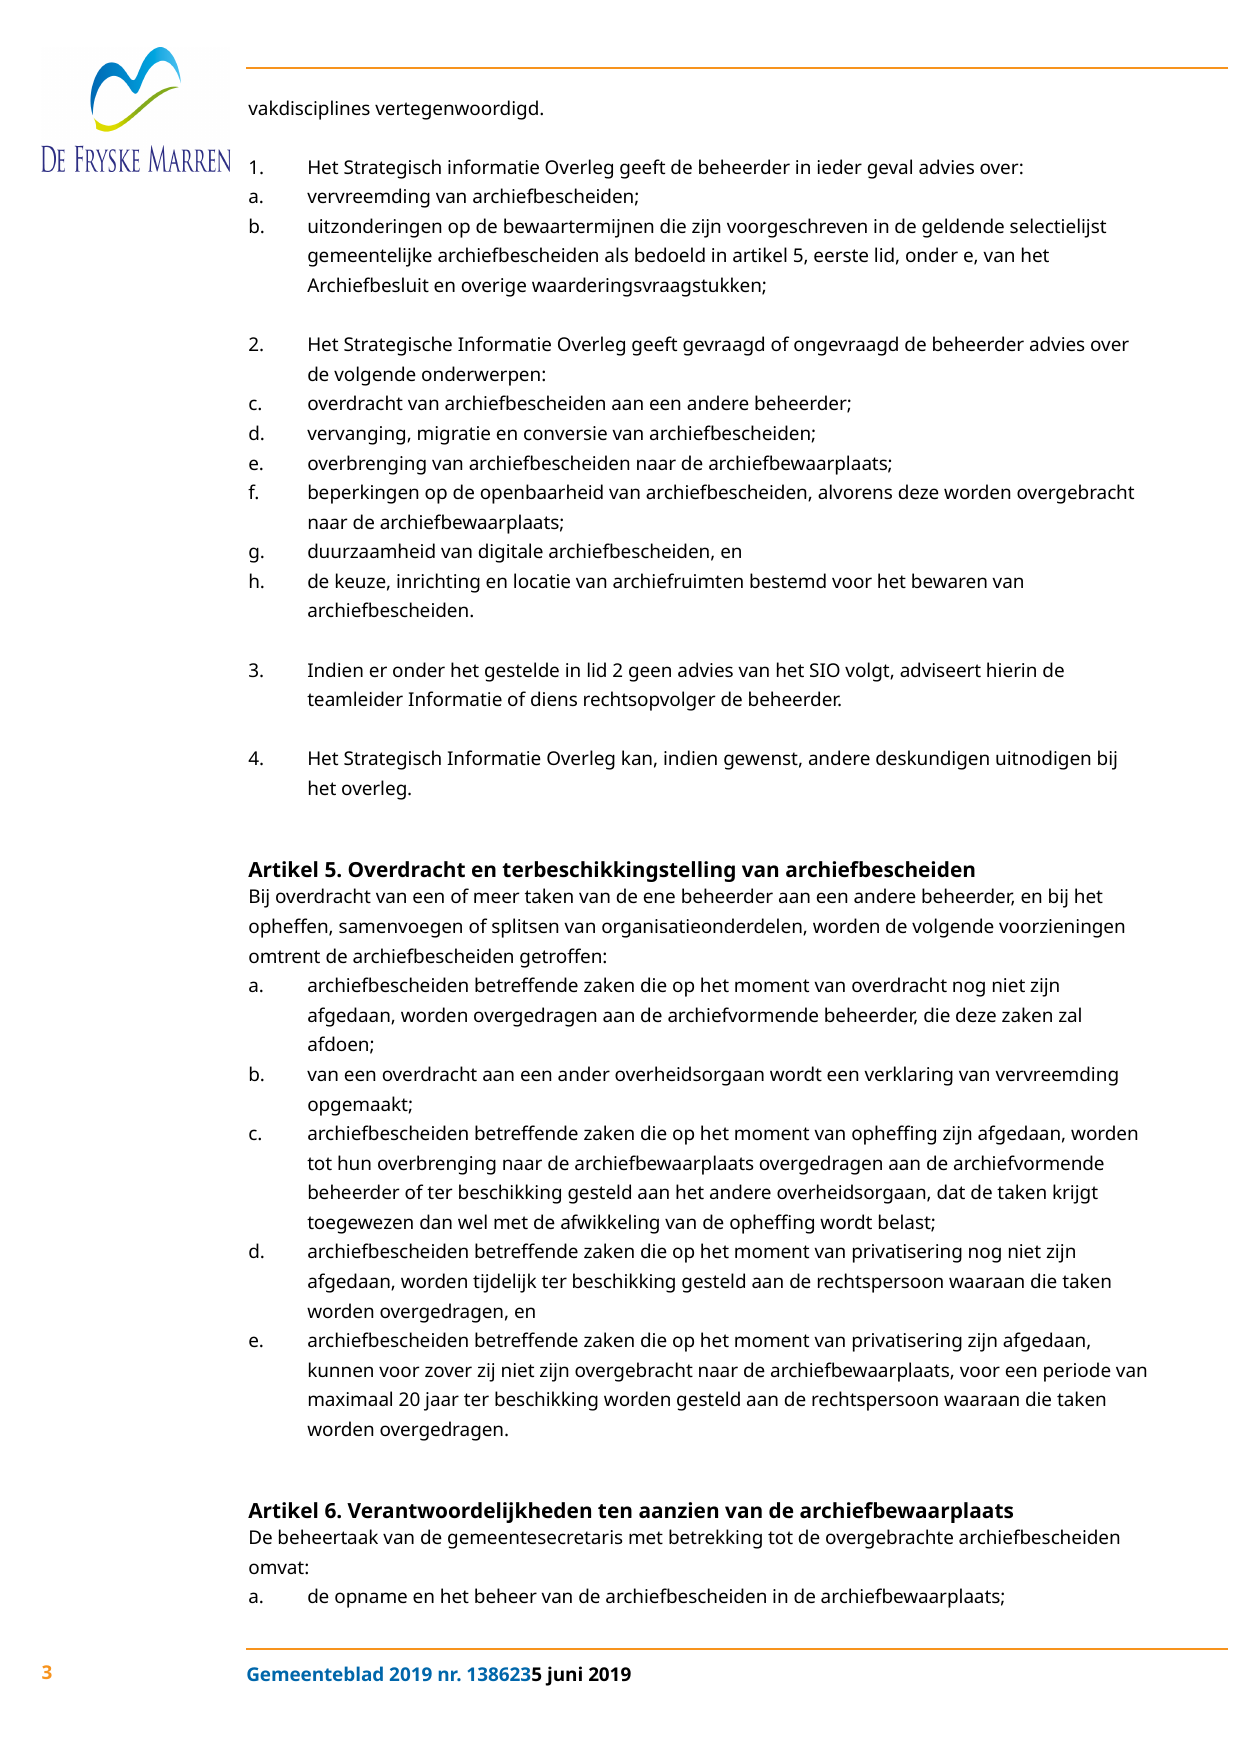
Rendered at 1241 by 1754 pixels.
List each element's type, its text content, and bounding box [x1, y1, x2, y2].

list uitzonderingen op de bewaartermijnen die zijn voorgeschreven in de geldende selectielijst gemeentelijke archiefbescheiden als bedoeld in artikel 5, eerste lid, onder e, van het Archiefbesluit en overige waarderingsvraagstukken; [248, 213, 1152, 298]
text Artikel 6. Verantwoordelijkheden ten aanzien van de archiefbewaarplaats [248, 1496, 1152, 1524]
list archiefbescheiden betreffende zaken die op het moment van opheffing zijn afgedaan, worden tot hun overbrenging naar de archiefbewaarplaats overgedragen aan de archiefvormende beheerder of ter beschikking gesteld aan het andere overheidsorgaan, dat de taken krijgt toegewezen dan wel met de afwikkeling van de opheffing wordt belast; [248, 1120, 1152, 1235]
list duurzaamheid van digitale archiefbescheiden, en [248, 538, 1152, 564]
text Artikel 5. Overdracht en terbeschikkingstelling van archiefbescheiden [248, 855, 1152, 884]
list overbrenging van archiefbescheiden naar de archiefbewaarplaats; [248, 450, 1152, 476]
picture [41, 47, 231, 172]
list vervreemding van archiefbescheiden; [248, 183, 1152, 209]
list overdracht van archiefbescheiden aan een andere beheerder; [248, 391, 1152, 416]
list vervanging, migratie en conversie van archiefbescheiden; [248, 420, 1152, 446]
list Het Strategisch informatie Overleg geeft de beheerder in ieder geval advies over: [248, 154, 1152, 180]
list archiefbescheiden betreffende zaken die op het moment van overdracht nog niet zijn afgedaan, worden overgedragen aan de archiefvormende beheerder, die deze zaken zal afdoen; [248, 972, 1152, 1057]
list Het Strategische Informatie Overleg geeft gevraagd of ongevraagd de beheerder advies over de volgende onderwerpen: [248, 331, 1152, 387]
list Indien er onder het gestelde in lid 2 geen advies van het SIO volgt, adviseert hierin de teamleider Informatie of diens rechtsopvolger de beheerder. [248, 657, 1152, 712]
list Het Strategisch Informatie Overleg kan, indien gewenst, andere deskundigen uitnodigen bij het overleg. [248, 746, 1152, 801]
list van een overdracht aan een ander overheidsorgaan wordt een verklaring van vervreemding opgemaakt; [248, 1061, 1152, 1116]
list beperkingen op de openbaarheid van archiefbescheiden, alvorens deze worden overgebracht naar de archiefbewaarplaats; [248, 479, 1152, 535]
text De beheertaak van de gemeentesecretaris met betrekking tot de overgebrachte archiefbescheiden omvat: [248, 1524, 1152, 1580]
list archiefbescheiden betreffende zaken die op het moment van privatisering nog niet zijn afgedaan, worden tijdelijk ter beschikking gesteld aan de rechtspersoon waaraan die taken worden overgedragen, en [248, 1239, 1152, 1323]
text vakdisciplines vertegenwoordigd. [248, 95, 1152, 121]
list de opname en het beheer van de archiefbescheiden in de archiefbewaarplaats; [248, 1584, 1152, 1609]
list de keuze, inrichting en locatie van archiefruimten bestemd voor het bewaren van archiefbescheiden. [248, 568, 1152, 623]
text Bij overdracht van een of meer taken van de ene beheerder aan een andere beheerder, en bij het opheffen, samenvoegen of splitsen van organisatieonderdelen, worden de volgende voorzieningen omtrent de archiefbescheiden getroffen: [248, 884, 1152, 968]
list archiefbescheiden betreffende zaken die op het moment van privatisering zijn afgedaan, kunnen voor zover zij niet zijn overgebracht naar de archiefbewaarplaats, voor een periode van maximaal 20 jaar ter beschikking worden gesteld aan de rechtspersoon waaraan die taken worden overgedragen. [248, 1327, 1152, 1442]
